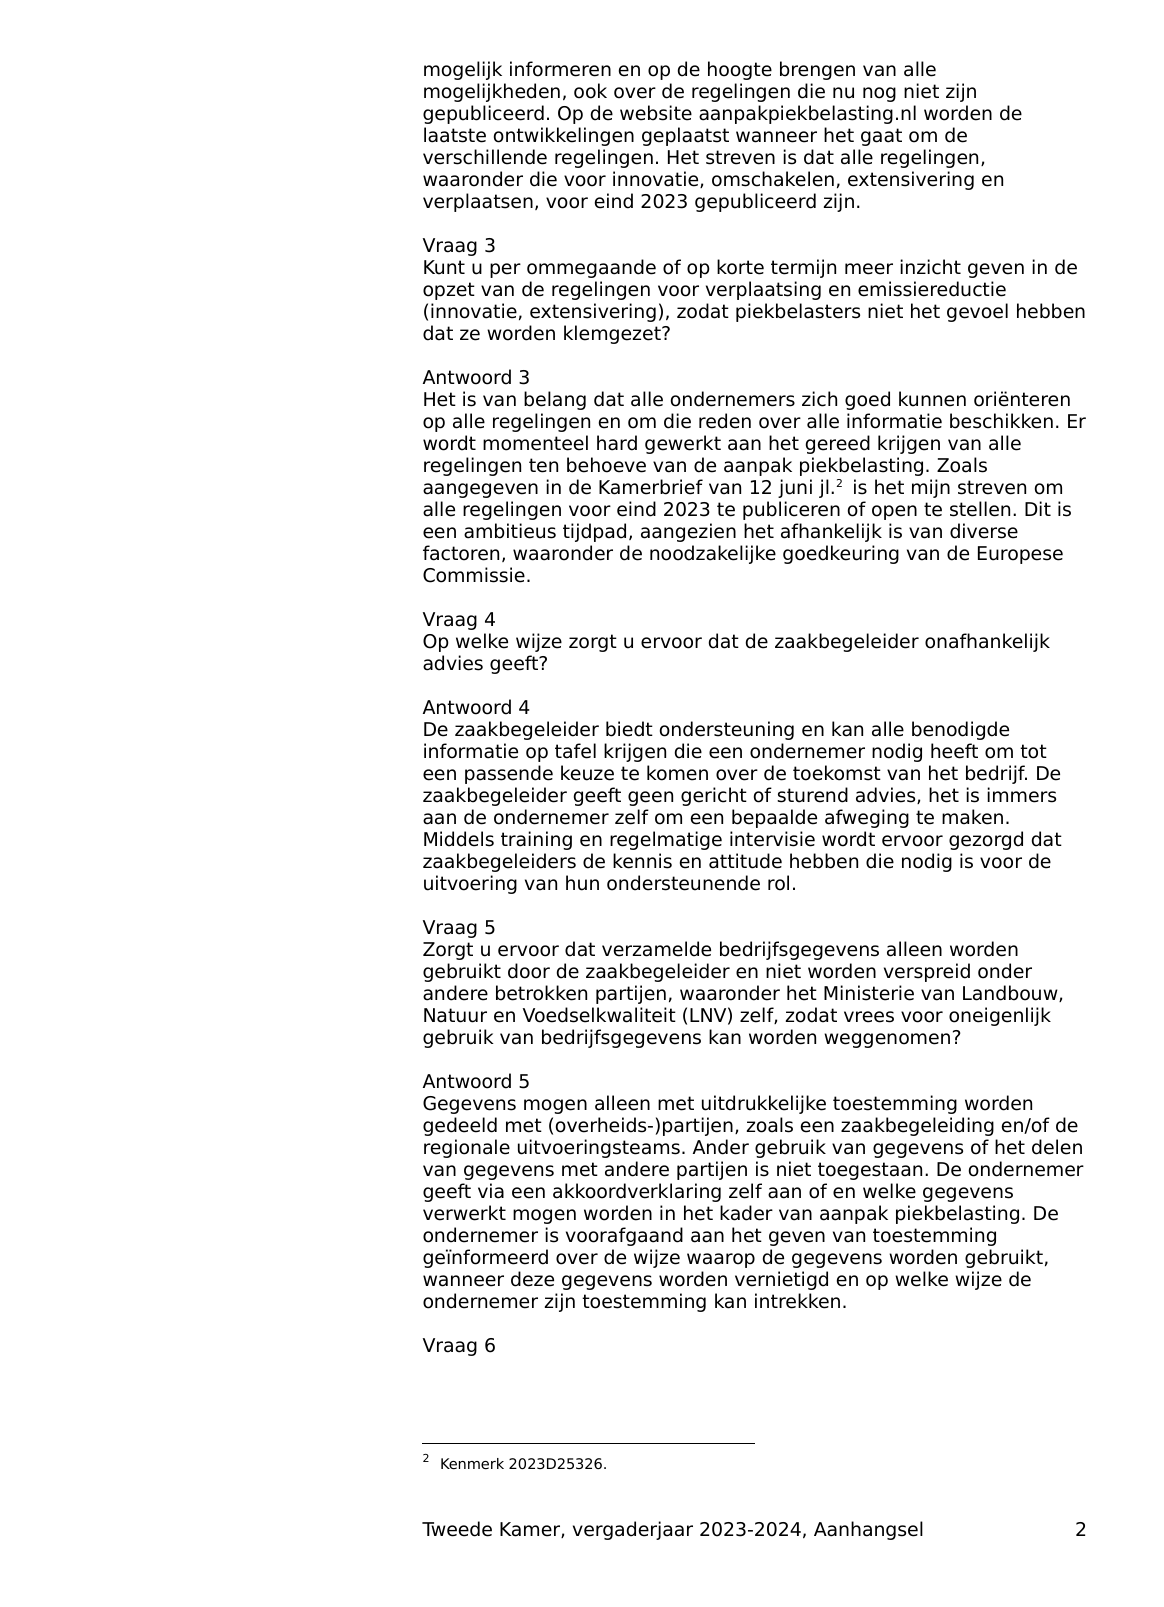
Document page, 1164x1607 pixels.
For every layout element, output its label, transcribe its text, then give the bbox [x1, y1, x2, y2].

text Kenmerk 2023D25326. [422, 1452, 1087, 1474]
text Het is van belang dat alle ondernemers zich goed kunnen oriënteren op alle regelingen en om die reden over alle informatie beschikken. Er wordt momenteel hard gewerkt aan het gereed krijgen van alle regelingen ten behoeve van de aanpak piekbelasting. Zoals aangegeven in de Kamerbrief van 12 juni jl. is het mijn streven om alle regelingen voor eind 2023 te publiceren of open te stellen. Dit is een ambitieus tijdpad, aangezien het afhankelijk is van diverse factoren, waaronder de noodzakelijke goedkeuring van de Europese Commissie. [422, 389, 1087, 587]
text Vraag 4 [422, 609, 1087, 631]
text Vraag 3 [422, 235, 1087, 257]
text Antwoord 3 [422, 367, 1087, 389]
text Zorgt u ervoor dat verzamelde bedrijfsgegevens alleen worden gebruikt door de zaakbegeleider en niet worden verspreid onder andere betrokken partijen, waaronder het Ministerie van Landbouw, Natuur en Voedselkwaliteit (LNV) zelf, zodat vrees voor oneigenlijk gebruik van bedrijfsgegevens kan worden weggenomen? [422, 939, 1087, 1049]
text Vraag 5 [422, 917, 1087, 939]
text Antwoord 5 [422, 1071, 1087, 1093]
text Vraag 6 [422, 1335, 1087, 1357]
text Op welke wijze zorgt u ervoor dat de zaakbegeleider onafhankelijk advies geeft? [422, 631, 1087, 675]
text Gegevens mogen alleen met uitdrukkelijke toestemming worden gedeeld met (overheids-)partijen, zoals een zaakbegeleiding en/of de regionale uitvoeringsteams. Ander gebruik van gegevens of het delen van gegevens met andere partijen is niet toegestaan. De ondernemer geeft via een akkoordverklaring zelf aan of en welke gegevens verwerkt mogen worden in het kader van aanpak piekbelasting. De ondernemer is voorafgaand aan het geven van toestemming geïnformeerd over de wijze waarop de gegevens worden gebruikt, wanneer deze gegevens worden vernietigd en op welke wijze de ondernemer zijn toestemming kan intrekken. [422, 1093, 1087, 1313]
text De zaakbegeleider biedt ondersteuning en kan alle benodigde informatie op tafel krijgen die een ondernemer nodig heeft om tot een passende keuze te komen over de toekomst van het bedrijf. De zaakbegeleider geeft geen gericht of sturend advies, het is immers aan de ondernemer zelf om een bepaalde afweging te maken. Middels training en regelmatige intervisie wordt ervoor gezorgd dat zaakbegeleiders de kennis en attitude hebben die nodig is voor de uitvoering van hun ondersteunende rol. [422, 719, 1087, 895]
text Kunt u per ommegaande of op korte termijn meer inzicht geven in de opzet van de regelingen voor verplaatsing en emissiereductie (innovatie, extensivering), zodat piekbelasters niet het gevoel hebben dat ze worden klemgezet? [422, 257, 1087, 345]
text mogelijk informeren en op de hoogte brengen van alle mogelijkheden, ook over de regelingen die nu nog niet zijn gepubliceerd. Op de website aanpakpiekbelasting.nl worden de laatste ontwikkelingen geplaatst wanneer het gaat om de verschillende regelingen. Het streven is dat alle regelingen, waaronder die voor innovatie, omschakelen, extensivering en verplaatsen, voor eind 2023 gepubliceerd zijn. [422, 59, 1087, 213]
text Antwoord 4 [422, 697, 1087, 719]
